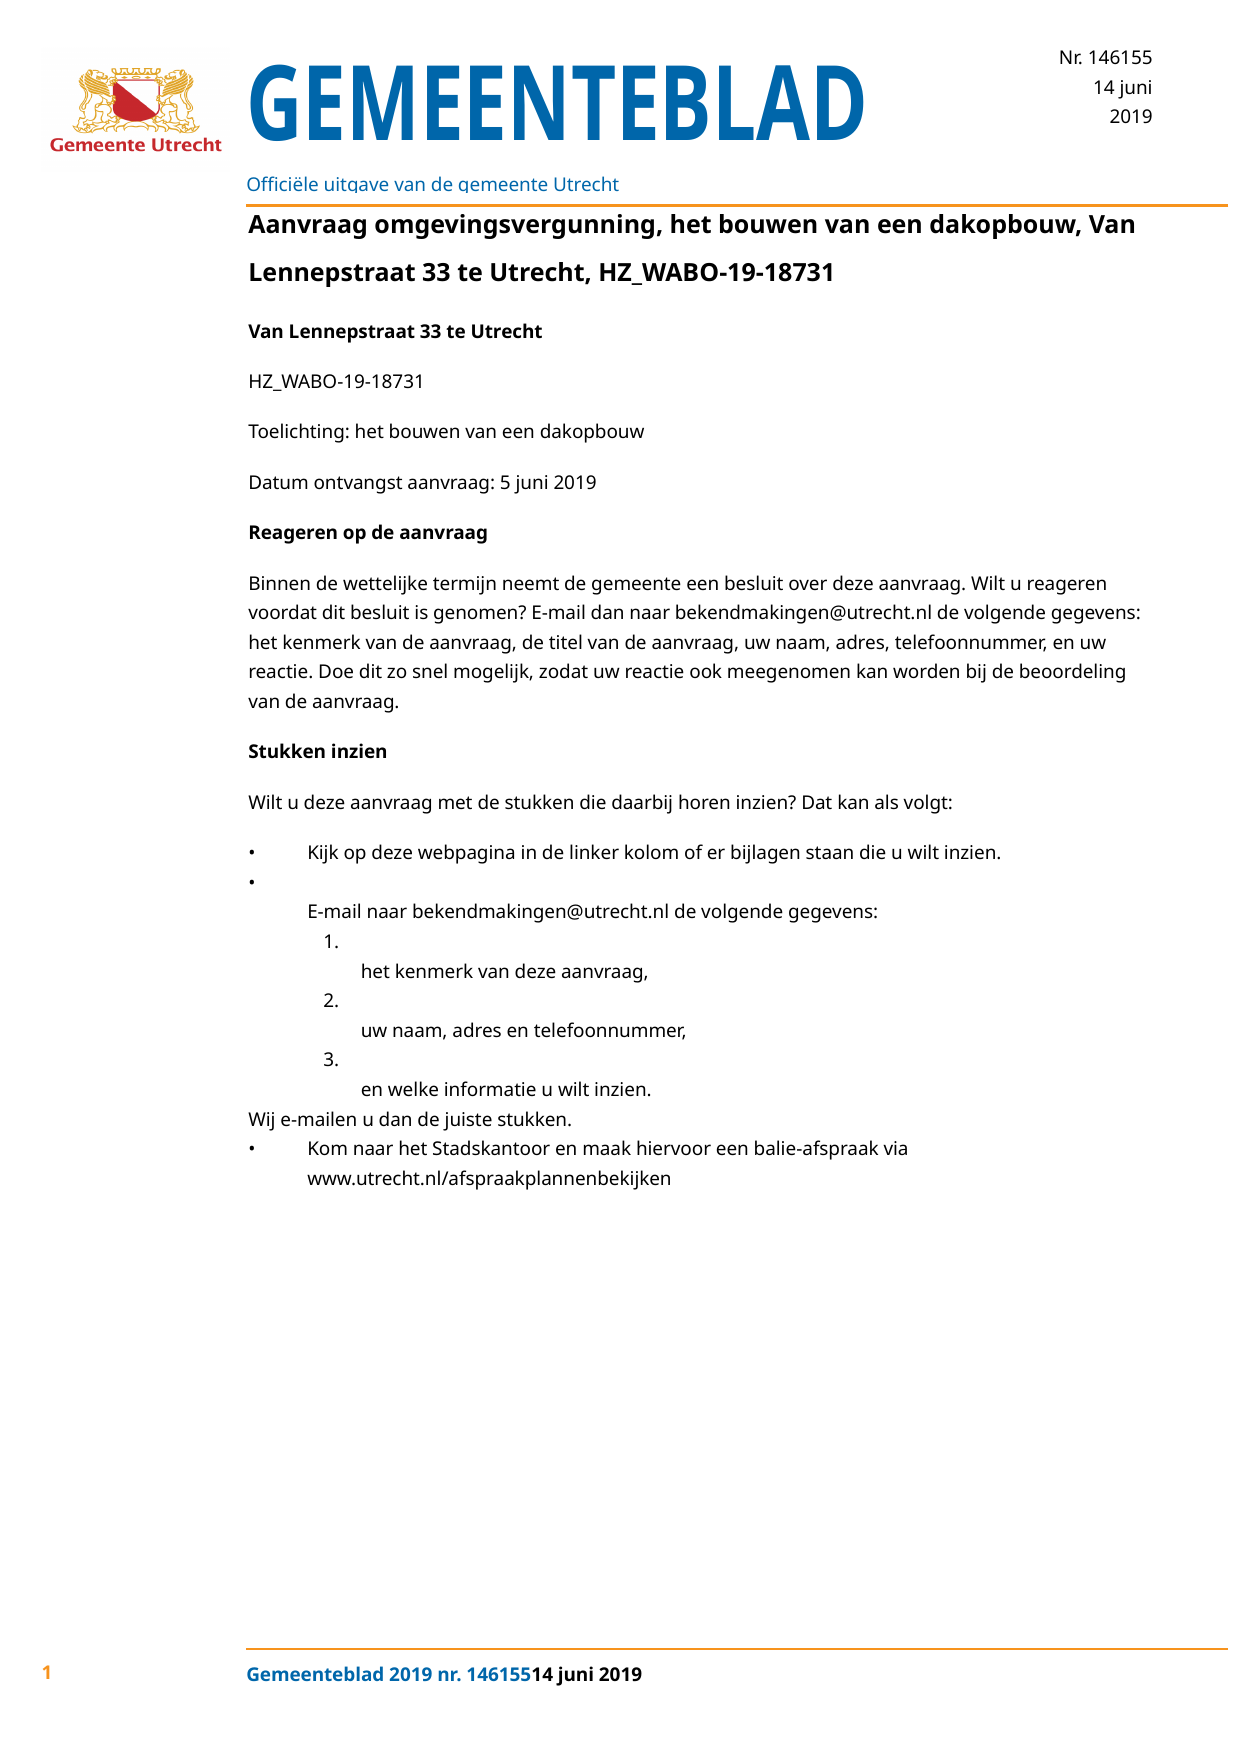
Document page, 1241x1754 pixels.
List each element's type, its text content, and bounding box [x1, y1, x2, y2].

text Van Lennepstraat 33 te Utrecht [248, 318, 1152, 344]
list Kijk op deze webpagina in de linker kolom of er bijlagen staan die u wilt inzien. [248, 839, 1152, 865]
text Wilt u deze aanvraag met de stukken die daarbij horen inzien? Dat kan als volgt: [248, 789, 1152, 815]
list Kom naar het Stadskantoor en maak hiervoor een balie-afspraak via www.utrecht.nl/afspraakplannenbekijken [248, 1135, 1152, 1191]
text Toelichting: het bouwen van een dakopbouw [248, 419, 1152, 444]
list uw naam, adres en telefoonnummer, [323, 1017, 1152, 1043]
text Reageren op de aanvraag [248, 519, 1152, 545]
text Aanvraag omgevingsvergunning, het bouwen van een dakopbouw, Van Lennepstraat 33 te Utrecht, HZ_WABO-19-18731 [248, 207, 1152, 288]
text HZ_WABO-19-18731 [248, 368, 1152, 394]
text Stukken inzien [248, 739, 1152, 764]
text Binnen de wettelijke termijn neemt de gemeente een besluit over deze aanvraag. Wilt u reageren voordat dit besluit is genomen? E-mail dan naar bekendmakingen@utrecht.nl de volgende gegevens: het kenmerk van de aanvraag, de titel van de aanvraag, uw naam, adres, telefoonnummer, en uw reactie. Doe dit zo snel mogelijk, zodat uw reactie ook meegenomen kan worden bij de beoordeling van de aanvraag. [248, 570, 1152, 714]
list en welke informatie u wilt inzien. [323, 1076, 1152, 1102]
list E-mail naar bekendmakingen@utrecht.nl de volgende gegevens: [248, 899, 1152, 924]
text Datum ontvangst aanvraag: 5 juni 2019 [248, 469, 1152, 495]
list het kenmerk van deze aanvraag, [323, 958, 1152, 984]
picture [41, 47, 231, 172]
text Wij e-mailen u dan de juiste stukken. [248, 1106, 1152, 1132]
